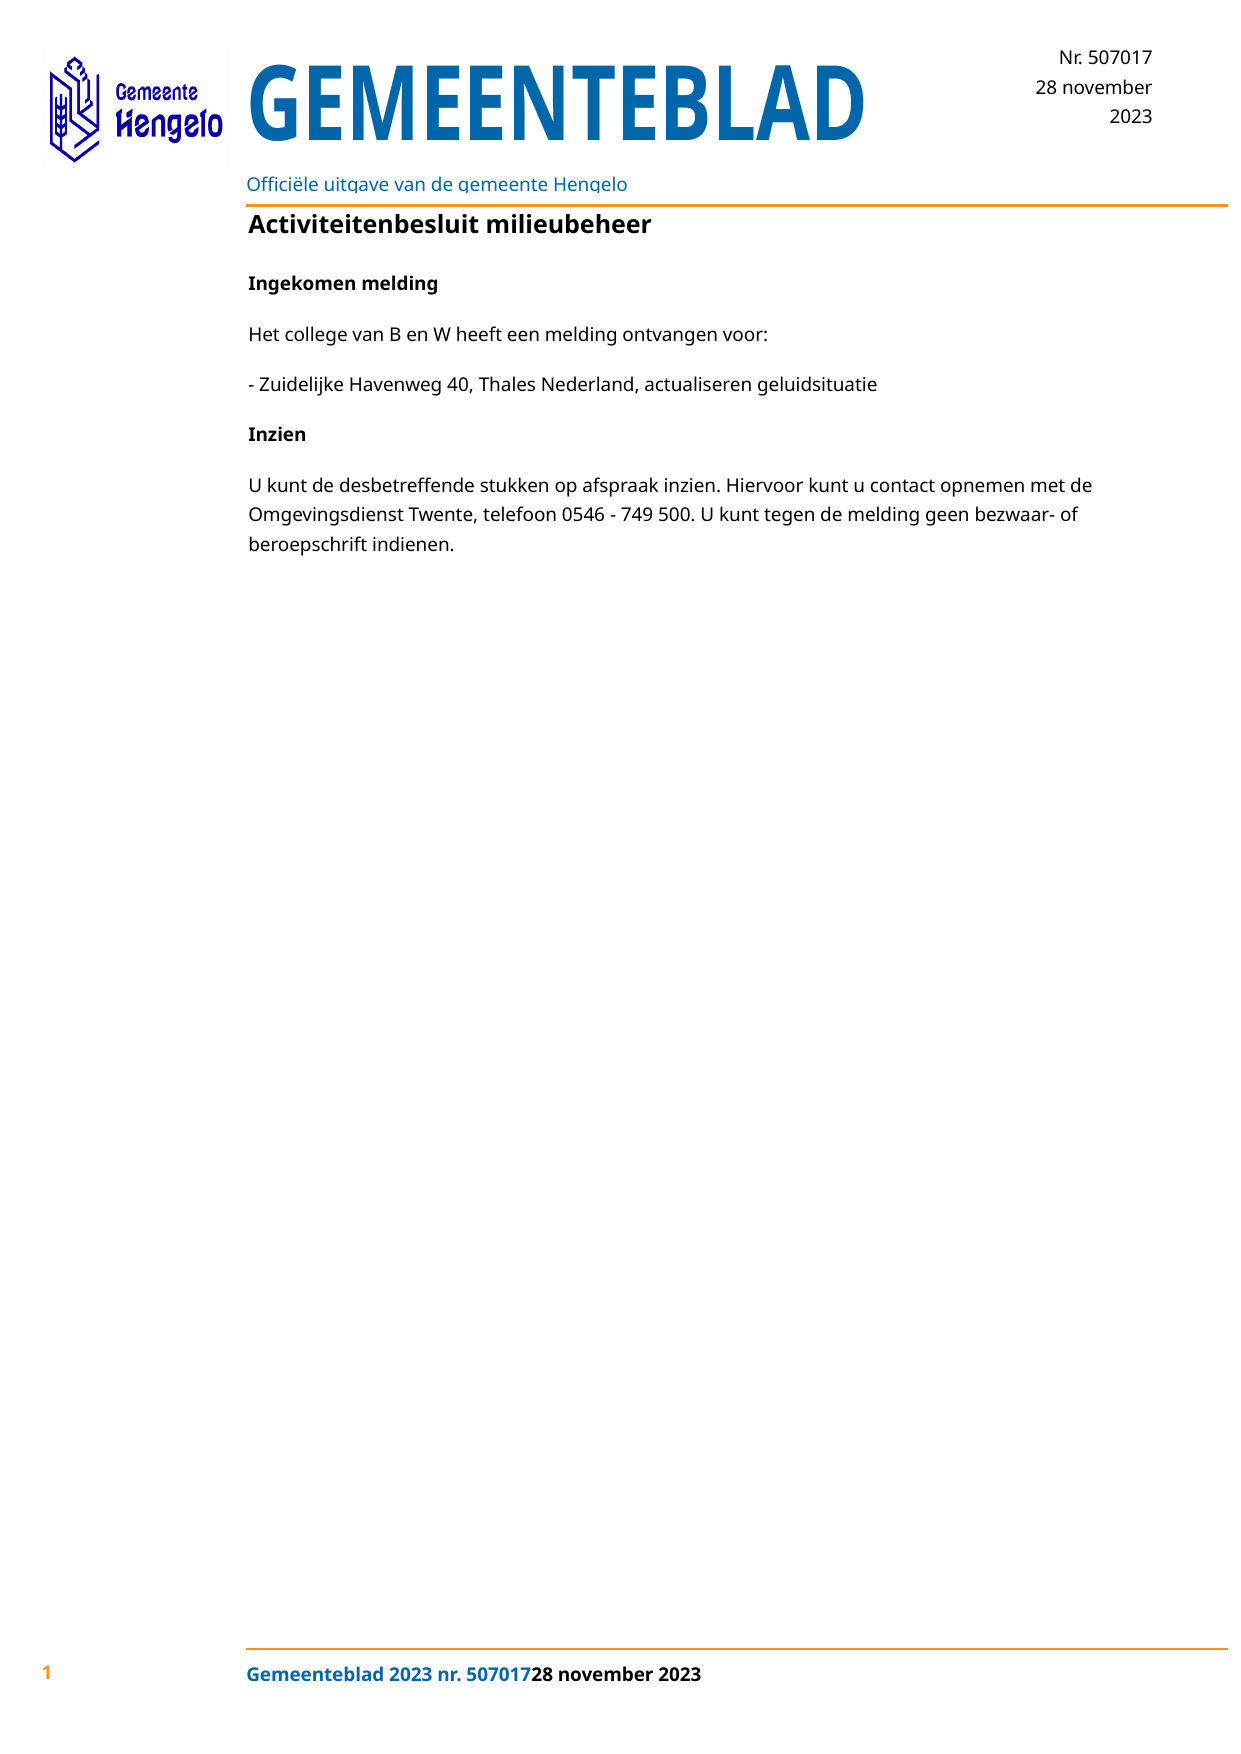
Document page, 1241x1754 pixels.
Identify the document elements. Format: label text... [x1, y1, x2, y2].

text Activiteitenbesluit milieubeheer [248, 207, 1152, 241]
text Het college van B en W heeft een melding ontvangen voor: [248, 321, 1152, 346]
text U kunt de desbetreffende stukken op afspraak inzien. Hiervoor kunt u contact opnemen met de Omgevingsdienst Twente, telefoon 0546 - 749 500. U kunt tegen de melding geen bezwaar- of beroepschrift indienen. [248, 472, 1152, 557]
text Inzien [248, 422, 1152, 447]
picture [41, 47, 231, 172]
text Ingekomen melding [248, 270, 1152, 296]
text - Zuidelijke Havenweg 40, Thales Nederland, actualiseren geluidsituatie [248, 371, 1152, 397]
